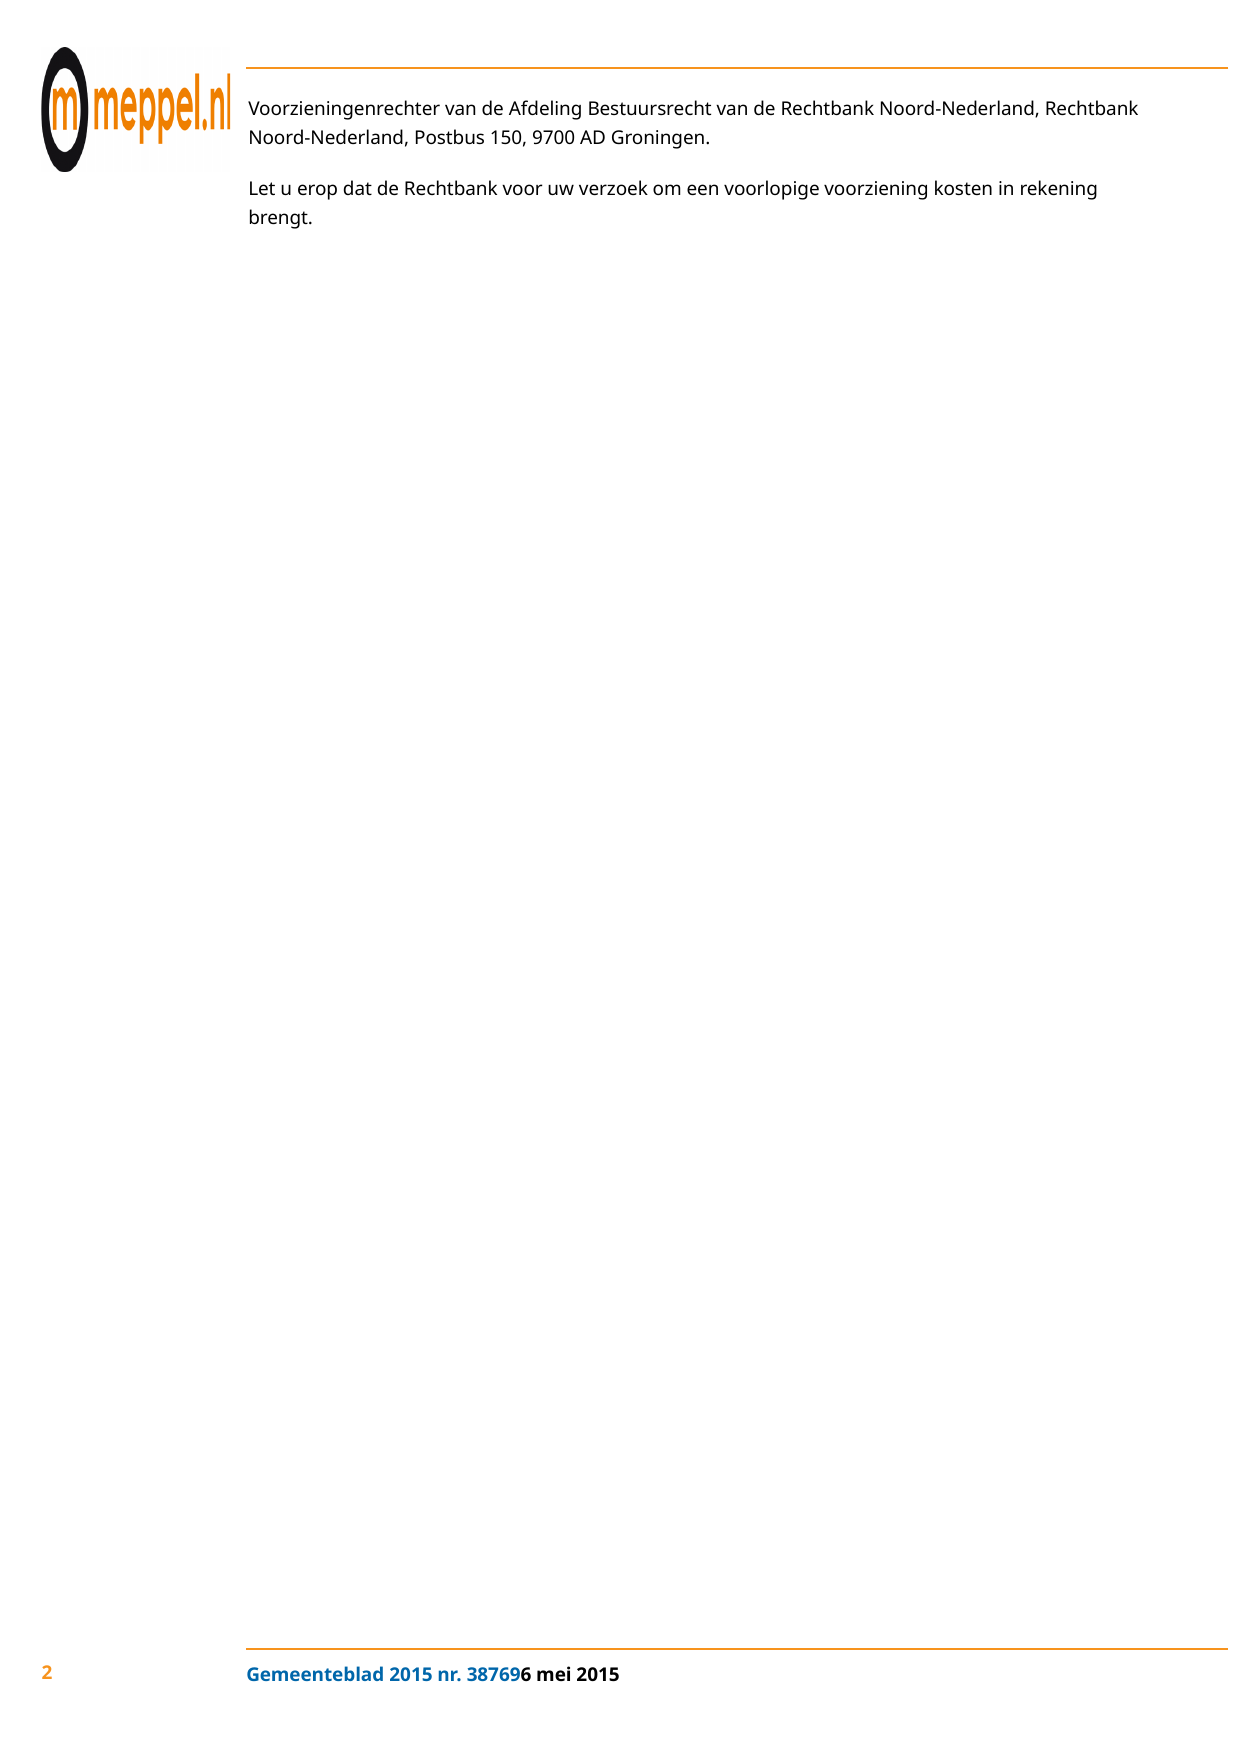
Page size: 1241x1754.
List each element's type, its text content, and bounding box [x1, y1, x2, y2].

picture [41, 47, 231, 172]
text Let u erop dat de Rechtbank voor uw verzoek om een voorlopige voorziening kosten in rekening brengt. [248, 175, 1152, 230]
text Voorzieningenrechter van de Afdeling Bestuursrecht van de Rechtbank Noord-Nederland, Rechtbank Noord-Nederland, Postbus 150, 9700 AD Groningen. [248, 95, 1152, 150]
